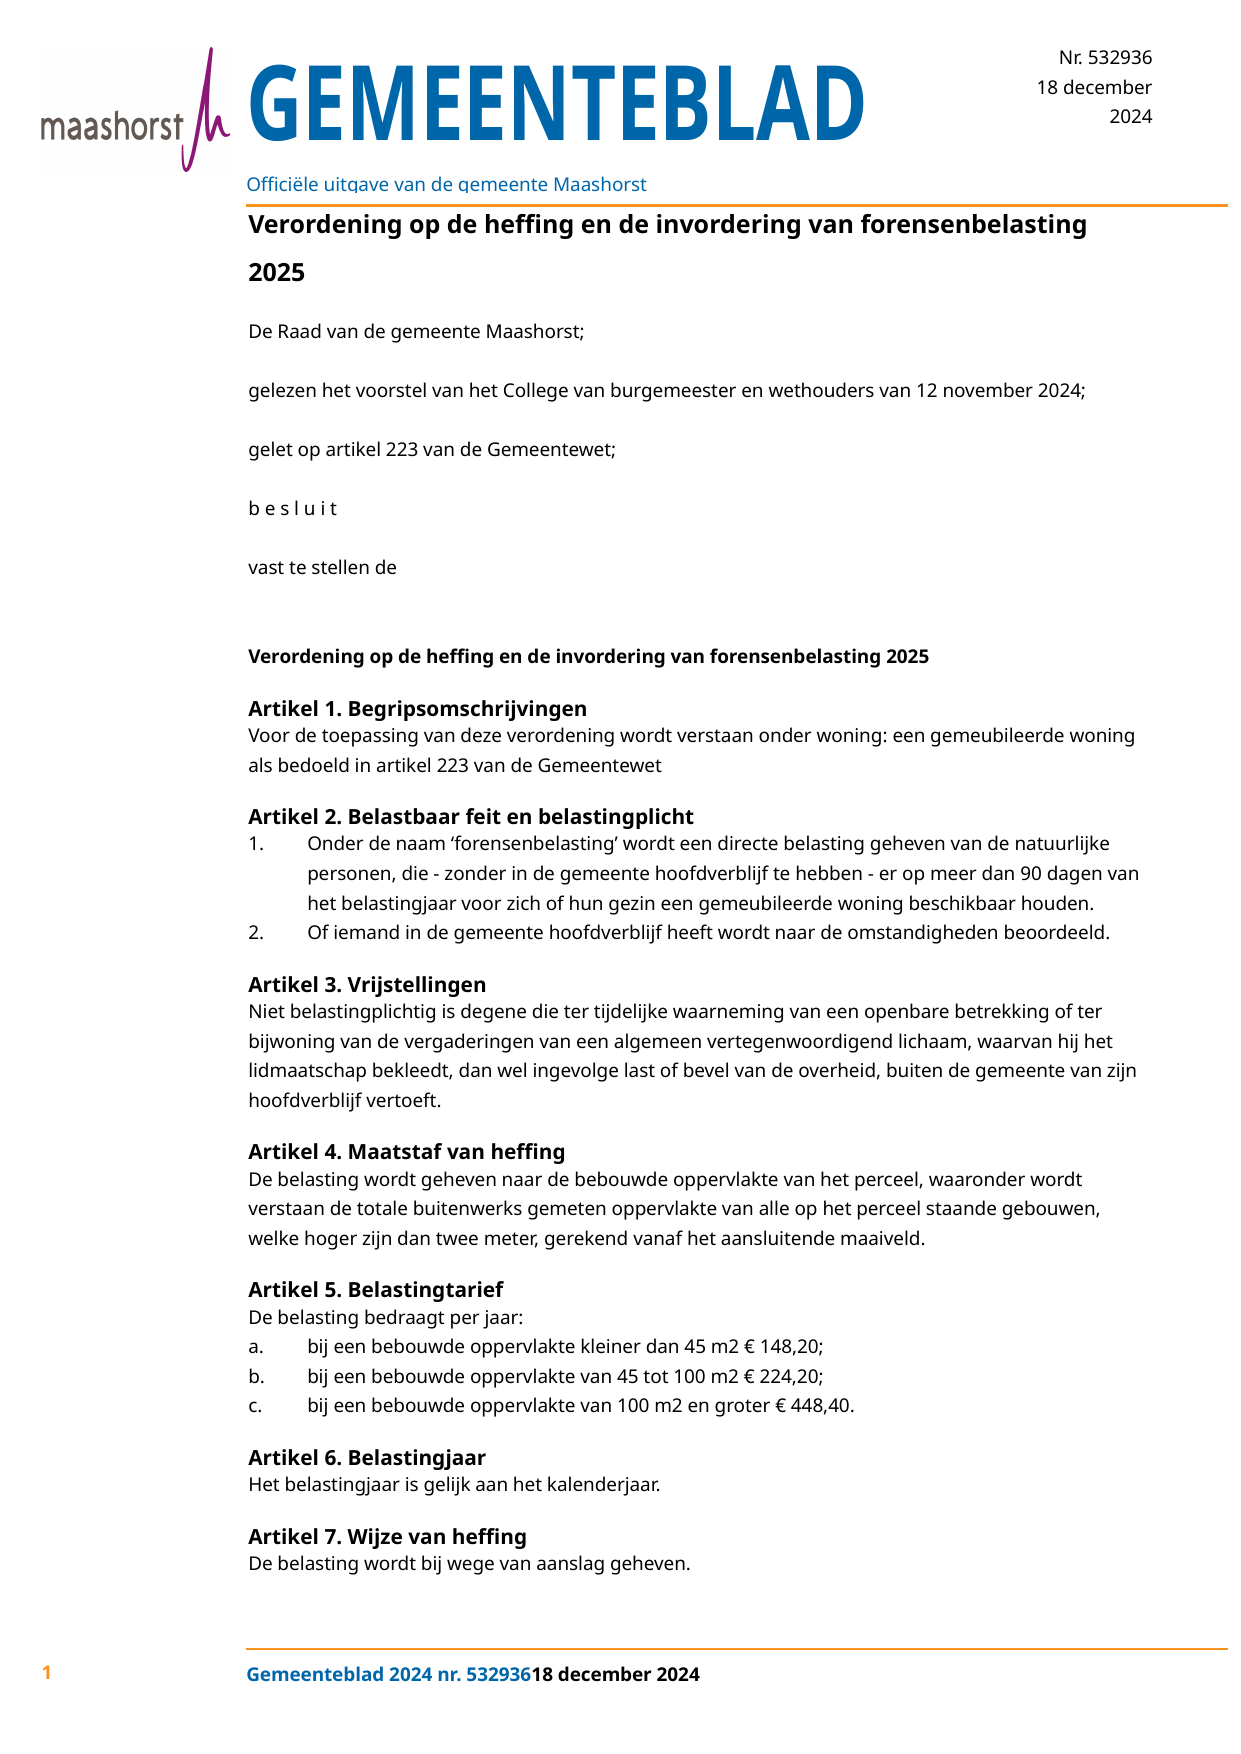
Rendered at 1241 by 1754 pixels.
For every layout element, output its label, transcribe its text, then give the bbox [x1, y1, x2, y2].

list bij een bebouwde oppervlakte van 45 tot 100 m2 € 224,20; [248, 1363, 1152, 1389]
text vast te stellen de [248, 554, 1152, 580]
text De Raad van de gemeente Maashorst; [248, 318, 1152, 344]
text De belasting wordt geheven naar de bebouwde oppervlakte van het perceel, waaronder wordt verstaan de totale buitenwerks gemeten oppervlakte van alle op het perceel staande gebouwen, welke hoger zijn dan twee meter, gerekend vanaf het aansluitende maaiveld. [248, 1166, 1152, 1251]
list Onder de naam ‘forensenbelasting’ wordt een directe belasting geheven van de natuurlijke personen, die - zonder in de gemeente hoofdverblijf te hebben - er op meer dan 90 dagen van het belastingjaar voor zich of hun gezin een gemeubileerde woning beschikbaar houden. [248, 831, 1152, 916]
text De belasting bedraagt per jaar: [248, 1304, 1152, 1329]
text Artikel 2. Belastbaar feit en belastingplicht [248, 802, 1152, 831]
picture [41, 47, 231, 172]
text b e s l u i t [248, 495, 1152, 521]
list Of iemand in de gemeente hoofdverblijf heeft wordt naar de omstandigheden beoordeeld. [248, 919, 1152, 945]
list bij een bebouwde oppervlakte van 100 m2 en groter € 448,40. [248, 1393, 1152, 1418]
text Artikel 1. Begripsomschrijvingen [248, 694, 1152, 722]
text Niet belastingplichtig is degene die ter tijdelijke waarneming van een openbare betrekking of ter bijwoning van de vergaderingen van een algemeen vertegenwoordigend lichaam, waarvan hij het lidmaatschap bekleedt, dan wel ingevolge last of bevel van de overheid, buiten de gemeente van zijn hoofdverblijf vertoeft. [248, 998, 1152, 1113]
text Artikel 7. Wijze van heffing [248, 1522, 1152, 1550]
text Verordening op de heffing en de invordering van forensenbelasting 2025 [248, 207, 1152, 288]
text Artikel 5. Belastingtarief [248, 1275, 1152, 1304]
text Artikel 4. Maatstaf van heffing [248, 1137, 1152, 1166]
text Verordening op de heffing en de invordering van forensenbelasting 2025 [248, 643, 1152, 669]
text gelezen het voorstel van het College van burgemeester en wethouders van 12 november 2024; [248, 377, 1152, 403]
text gelet op artikel 223 van de Gemeentewet; [248, 436, 1152, 462]
text Voor de toepassing van deze verordening wordt verstaan onder woning: een gemeubileerde woning als bedoeld in artikel 223 van de Gemeentewet [248, 722, 1152, 777]
text Het belastingjaar is gelijk aan het kalenderjaar. [248, 1471, 1152, 1497]
text Artikel 3. Vrijstellingen [248, 970, 1152, 998]
text Artikel 6. Belastingjaar [248, 1443, 1152, 1471]
text De belasting wordt bij wege van aanslag geheven. [248, 1550, 1152, 1576]
list bij een bebouwde oppervlakte kleiner dan 45 m2 € 148,20; [248, 1333, 1152, 1359]
